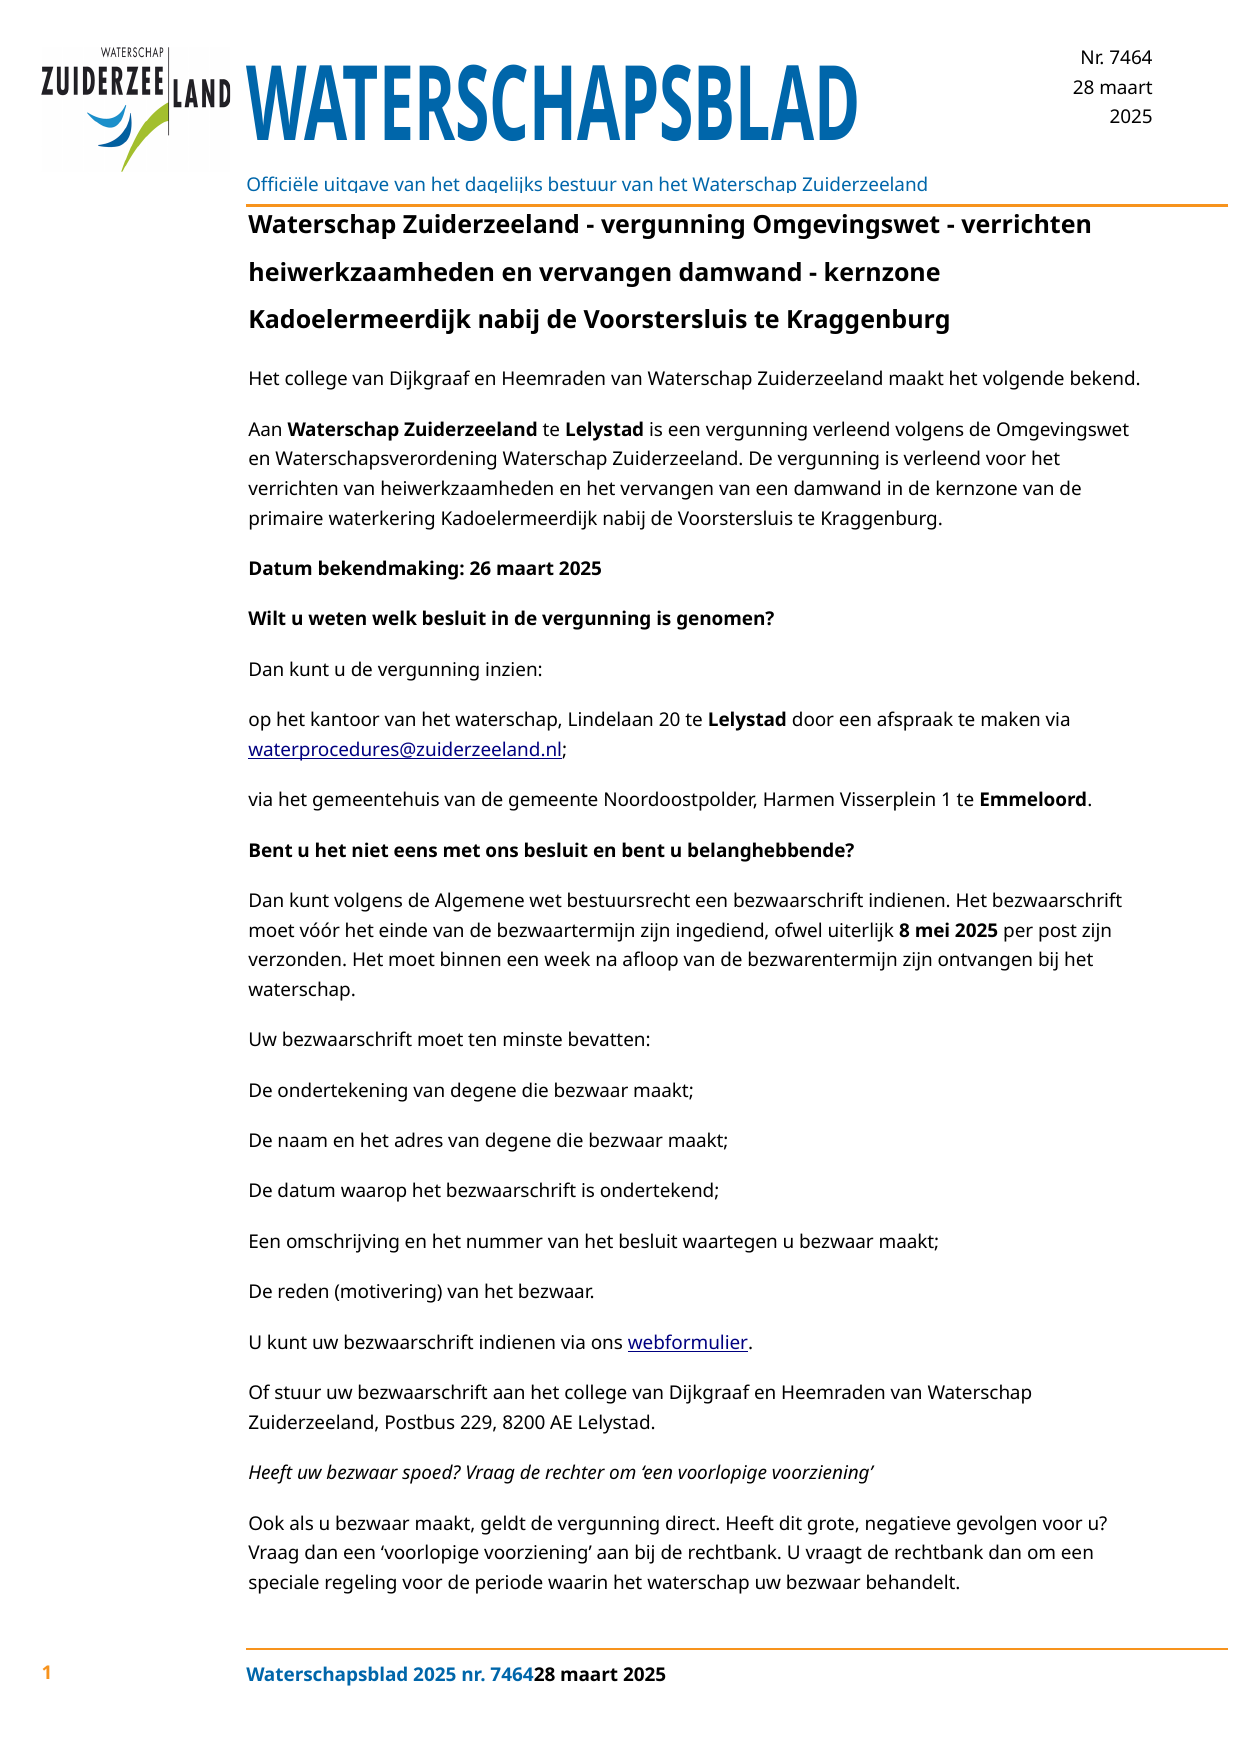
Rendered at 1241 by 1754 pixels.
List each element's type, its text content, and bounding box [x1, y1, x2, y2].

text Of stuur uw bezwaarschrift aan het college van Dijkgraaf en Heemraden van Waterschap Zuiderzeeland, Postbus 229, 8200 AE Lelystad. [248, 1379, 1152, 1434]
text op het kantoor van het waterschap, Lindelaan 20 te Lelystad door een afspraak te maken via waterprocedures@zuiderzeeland.nl; [248, 706, 1152, 762]
text De datum waarop het bezwaarschrift is ondertekend; [248, 1178, 1152, 1203]
text Bent u het niet eens met ons besluit en bent u belanghebbende? [248, 837, 1152, 862]
text De ondertekening van degene die bezwaar maakt; [248, 1077, 1152, 1102]
text Wilt u weten welk besluit in de vergunning is genomen? [248, 606, 1152, 631]
text Aan Waterschap Zuiderzeeland te Lelystad is een vergunning verleend volgens de Omgevingswet en Waterschapsverordening Waterschap Zuiderzeeland. De vergunning is verleend voor het verrichten van heiwerkzaamheden en het vervangen van een damwand in de kernzone van de primaire waterkering Kadoelermeerdijk nabij de Voorstersluis te Kraggenburg. [248, 416, 1152, 530]
text Het college van Dijkgraaf en Heemraden van Waterschap Zuiderzeeland maakt het volgende bekend. [248, 366, 1152, 391]
text Een omschrijving en het nummer van het besluit waartegen u bezwaar maakt; [248, 1228, 1152, 1254]
text Heeft uw bezwaar spoed? Vraag de rechter om ‘een voorlopige voorziening’ [248, 1459, 1152, 1485]
text Waterschap Zuiderzeeland - vergunning Omgevingswet - verrichten heiwerkzaamheden en vervangen damwand - kernzone Kadoelermeerdijk nabij de Voorstersluis te Kraggenburg [248, 207, 1152, 336]
text Datum bekendmaking: 26 maart 2025 [248, 555, 1152, 581]
text Ook als u bezwaar maakt, geldt de vergunning direct. Heeft dit grote, negatieve gevolgen voor u? Vraag dan een ‘voorlopige voorziening’ aan bij de rechtbank. U vraagt de rechtbank dan om een speciale regeling voor de periode waarin het waterschap uw bezwaar behandelt. [248, 1510, 1152, 1594]
text U kunt uw bezwaarschrift indienen via ons webformulier. [248, 1329, 1152, 1354]
text via het gemeentehuis van de gemeente Noordoostpolder, Harmen Visserplein 1 te Emmeloord. [248, 786, 1152, 812]
text De reden (motivering) van het bezwaar. [248, 1278, 1152, 1304]
text Dan kunt volgens de Algemene wet bestuursrecht een bezwaarschrift indienen. Het bezwaarschrift moet vóór het einde van de bezwaartermijn zijn ingediend, ofwel uiterlijk 8 mei 2025 per post zijn verzonden. Het moet binnen een week na afloop van de bezwarentermijn zijn ontvangen bij het waterschap. [248, 887, 1152, 1002]
text De naam en het adres van degene die bezwaar maakt; [248, 1127, 1152, 1153]
text Uw bezwaarschrift moet ten minste bevatten: [248, 1026, 1152, 1052]
text Dan kunt u de vergunning inzien: [248, 656, 1152, 682]
picture [41, 47, 231, 172]
